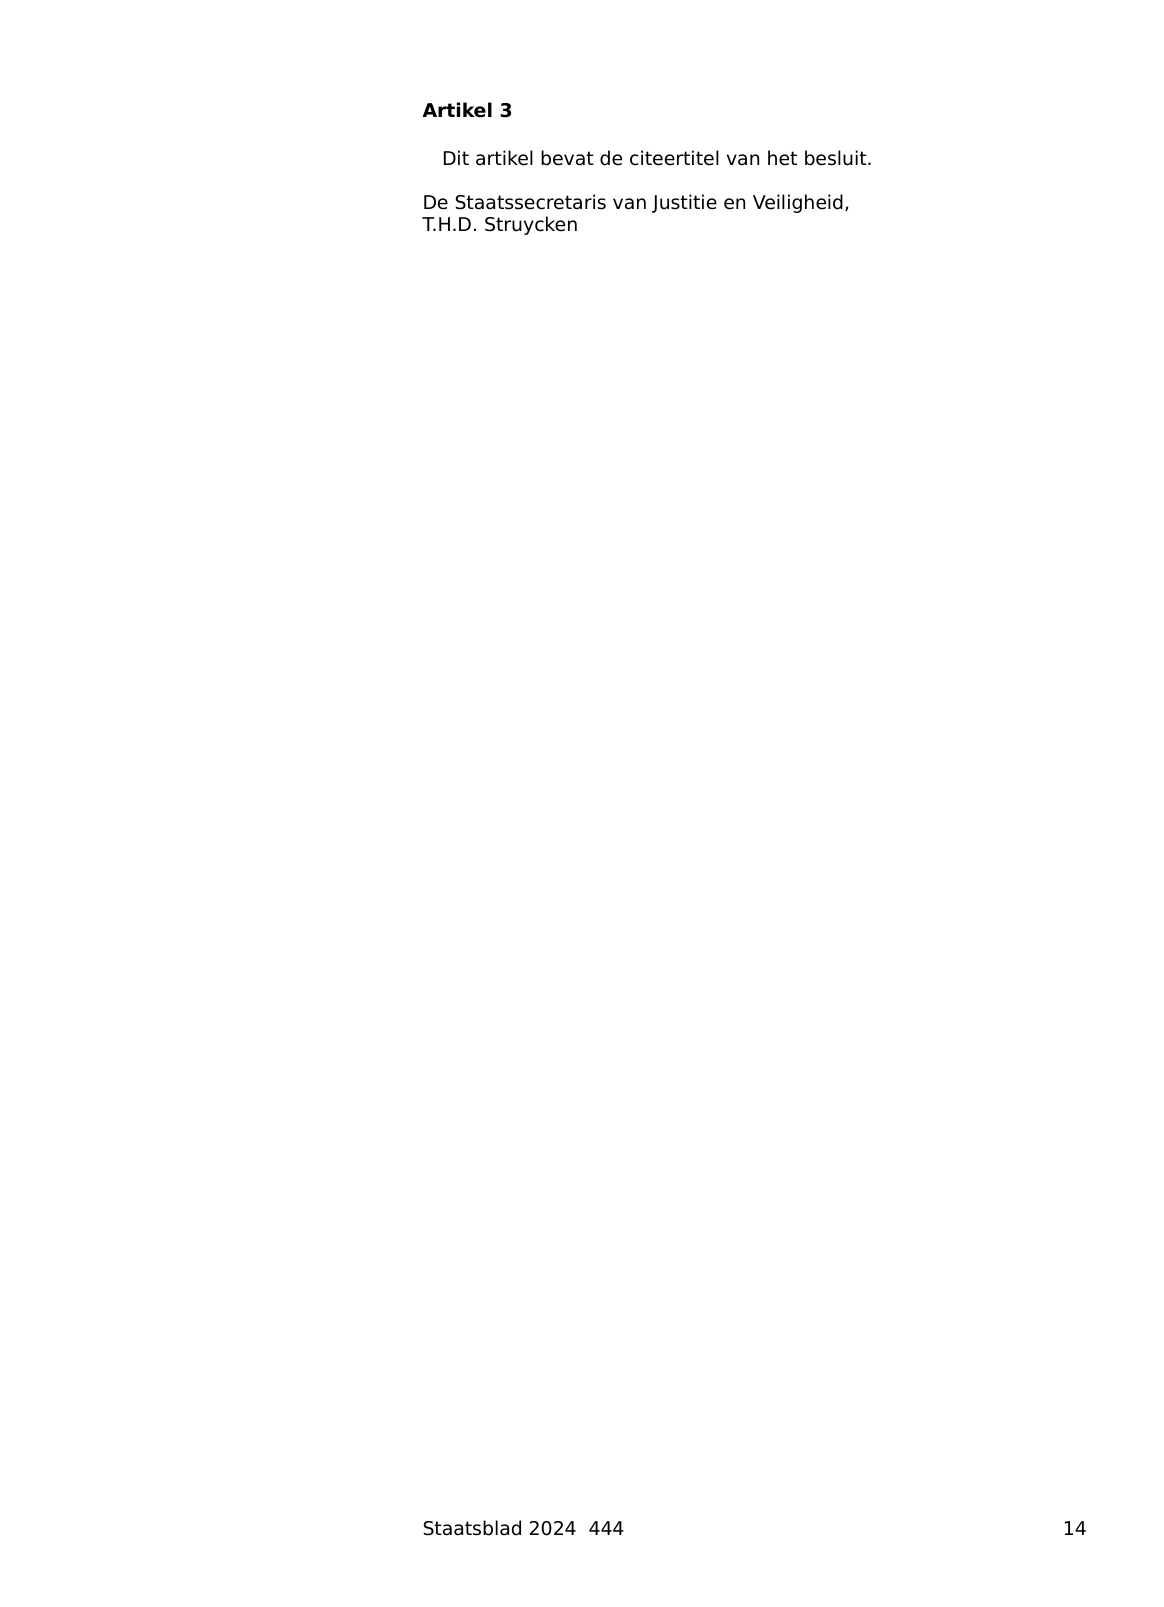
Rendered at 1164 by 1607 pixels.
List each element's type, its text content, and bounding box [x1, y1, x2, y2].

text De Staatssecretaris van Justitie en Veiligheid, T.H.D. Struycken [422, 192, 1087, 236]
subtitle Artikel 3 [422, 100, 1087, 122]
text Dit artikel bevat de citeertitel van het besluit. [422, 147, 1087, 169]
